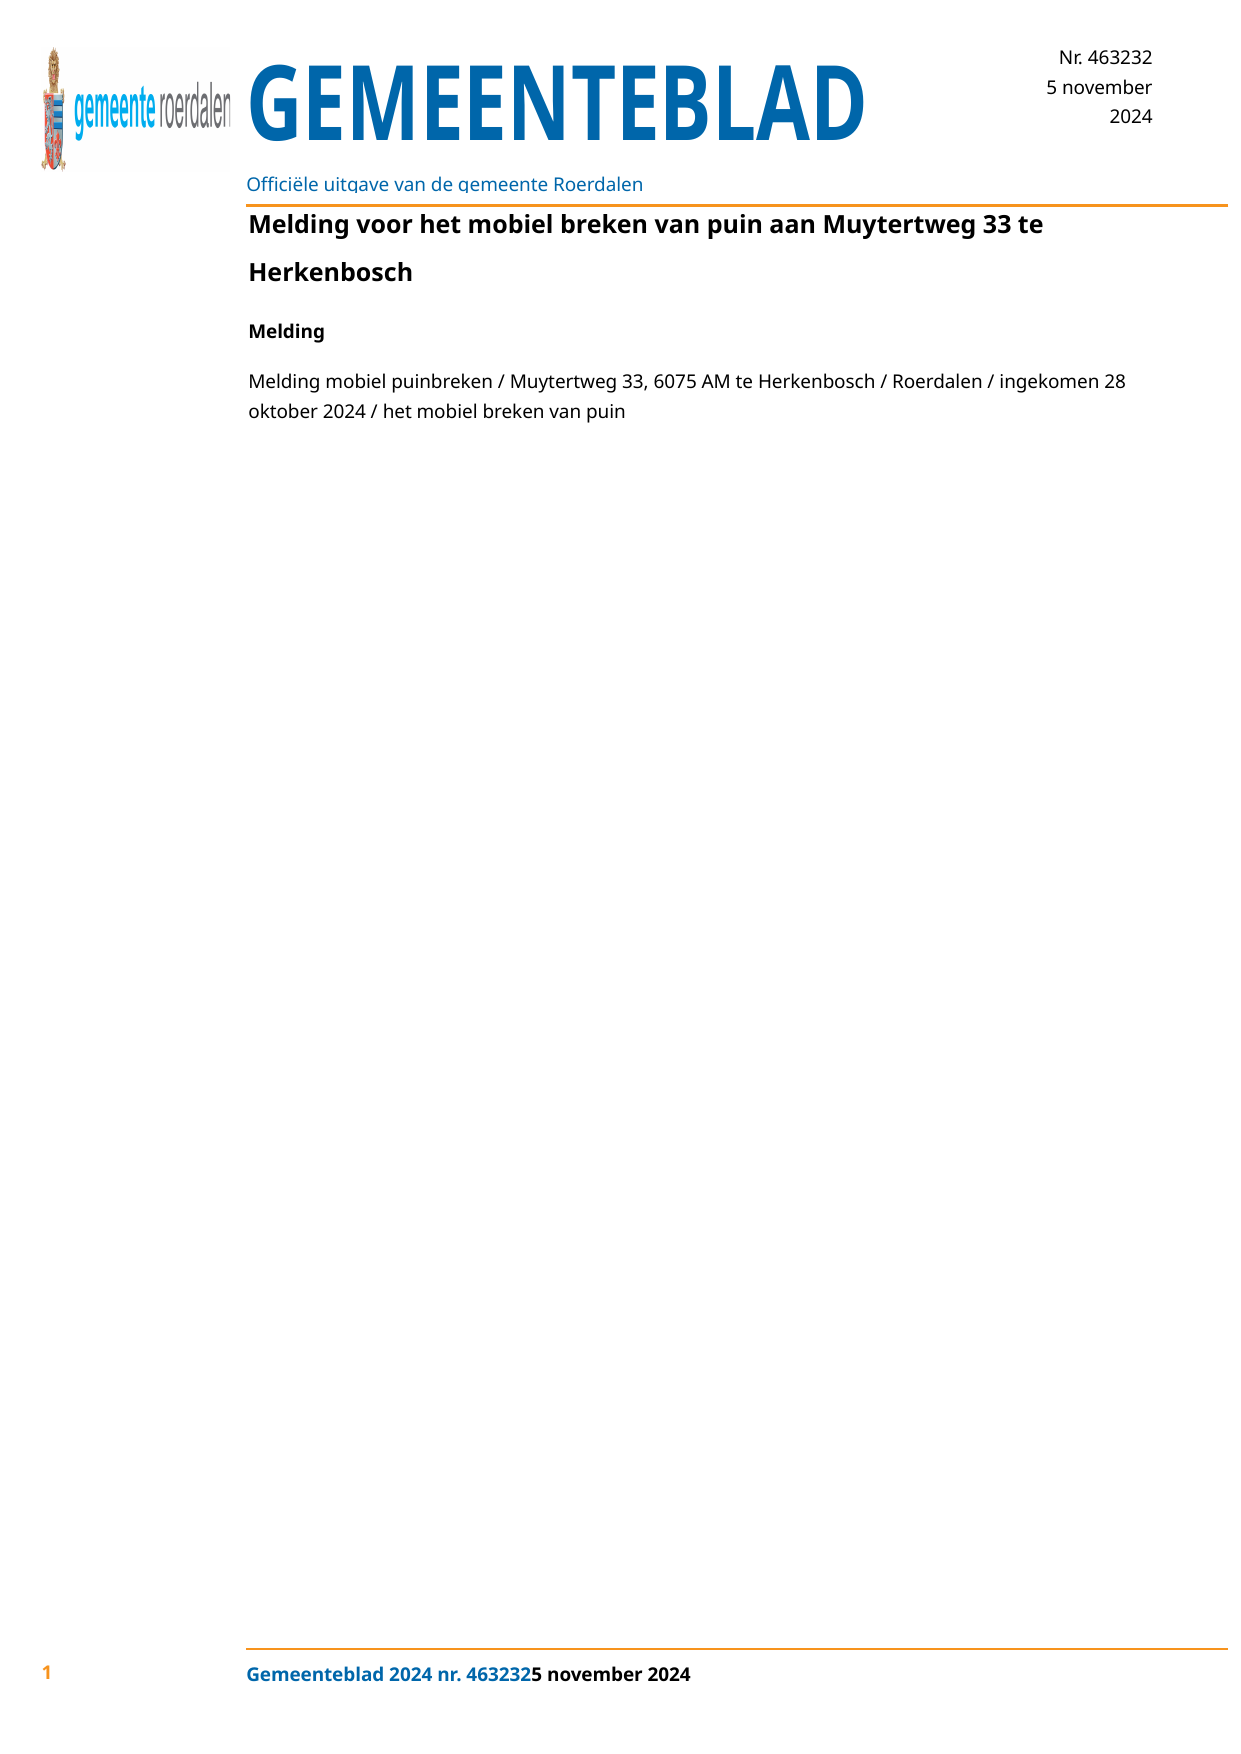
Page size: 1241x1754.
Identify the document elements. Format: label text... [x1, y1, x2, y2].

picture [41, 47, 231, 172]
text Melding voor het mobiel breken van puin aan Muytertweg 33 te Herkenbosch [248, 207, 1152, 288]
text Melding [248, 318, 1152, 344]
text Melding mobiel puinbreken / Muytertweg 33, 6075 AM te Herkenbosch / Roerdalen / ingekomen 28 oktober 2024 / het mobiel breken van puin [248, 368, 1152, 424]
